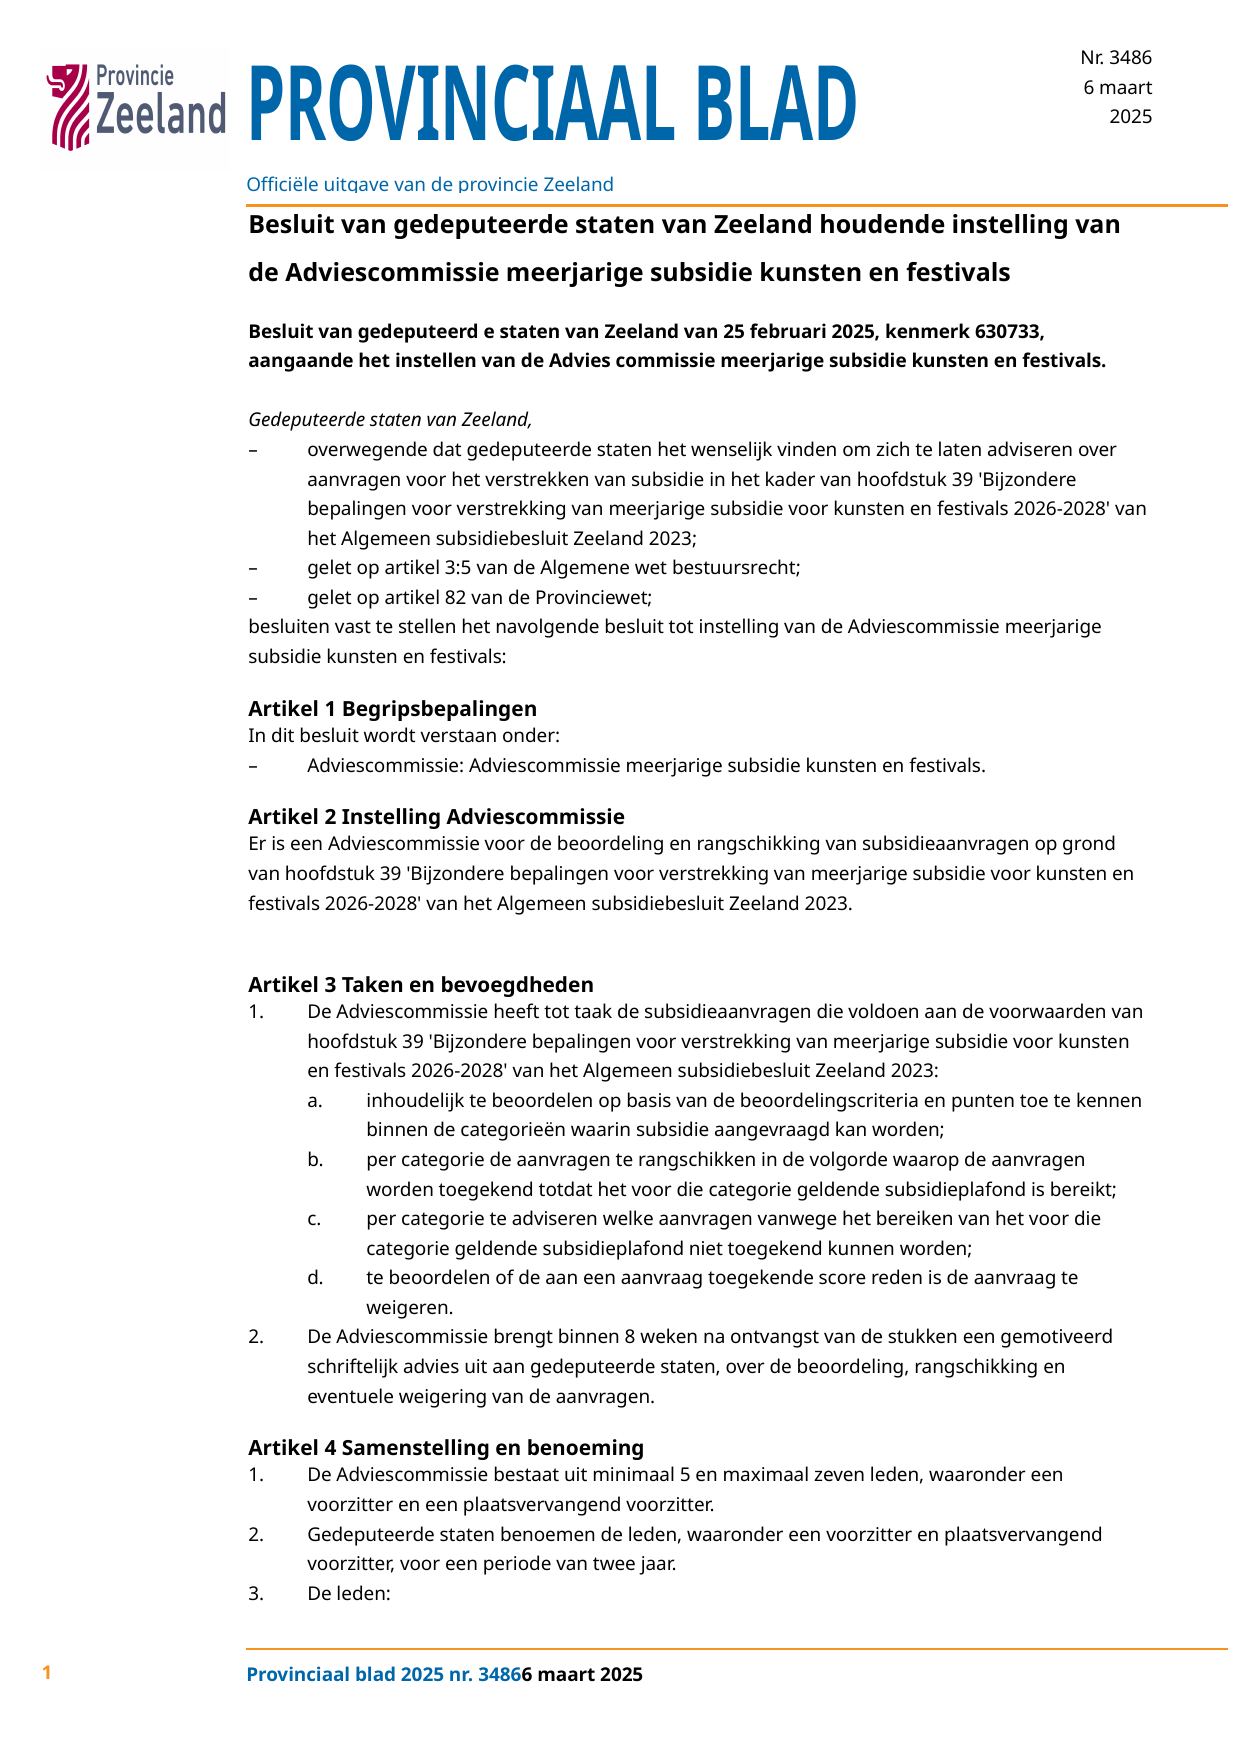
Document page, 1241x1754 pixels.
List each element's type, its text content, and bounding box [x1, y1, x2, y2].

list overwegende dat gedeputeerde staten het wenselijk vinden om zich te laten adviseren over aanvragen voor het verstrekken van subsidie in het kader van hoofdstuk 39 'Bijzondere bepalingen voor verstrekking van meerjarige subsidie voor kunsten en festivals 2026-2028' van het Algemeen subsidiebesluit Zeeland 2023; [248, 436, 1152, 551]
list De Adviescommissie brengt binnen 8 weken na ontvangst van de stukken een gemotiveerd schriftelijk advies uit aan gedeputeerde staten, over de beoordeling, rangschikking en eventuele weigering van de aanvragen. [248, 1324, 1152, 1408]
list per categorie te adviseren welke aanvragen vanwege het bereiken van het voor die categorie geldende subsidieplafond niet toegekend kunnen worden; [307, 1205, 1152, 1261]
list per categorie de aanvragen te rangschikken in de volgorde waarop de aanvragen worden toegekend totdat het voor die categorie geldende subsidieplafond is bereikt; [307, 1146, 1152, 1201]
text Artikel 2 Instelling Adviescommissie [248, 802, 1152, 831]
text Besluit van gedeputeerde staten van Zeeland houdende instelling van de Adviescommissie meerjarige subsidie kunsten en festivals [248, 207, 1152, 288]
list gelet op artikel 3:5 van de Algemene wet bestuursrecht; [248, 554, 1152, 580]
text Artikel 4 Samenstelling en benoeming [248, 1433, 1152, 1462]
list inhoudelijk te beoordelen op basis van de beoordelingscriteria en punten toe te kennen binnen de categorieën waarin subsidie aangevraagd kan worden; [307, 1087, 1152, 1142]
list De leden: [248, 1580, 1152, 1606]
list gelet op artikel 82 van de Provinciewet; [248, 584, 1152, 610]
text Er is een Adviescommissie voor de beoordeling en rangschikking van subsidieaanvragen op grond van hoofdstuk 39 'Bijzondere bepalingen voor verstrekking van meerjarige subsidie voor kunsten en festivals 2026-2028' van het Algemeen subsidiebesluit Zeeland 2023. [248, 831, 1152, 916]
list te beoordelen of de aan een aanvraag toegekende score reden is de aanvraag te weigeren. [307, 1264, 1152, 1320]
text Gedeputeerde staten van Zeeland, [248, 407, 1152, 432]
list Adviescommissie: Adviescommissie meerjarige subsidie kunsten en festivals. [248, 752, 1152, 777]
text Besluit van gedeputeerd e staten van Zeeland van 25 februari 2025, kenmerk 630733, aangaande het instellen van de Advies commissie meerjarige subsidie kunsten en festivals. [248, 318, 1152, 373]
text Artikel 1 Begripsbepalingen [248, 694, 1152, 722]
list Gedeputeerde staten benoemen de leden, waaronder een voorzitter en plaatsvervangend voorzitter, voor een periode van twee jaar. [248, 1521, 1152, 1576]
text Artikel 3 Taken en bevoegdheden [248, 970, 1152, 998]
list De Adviescommissie bestaat uit minimaal 5 en maximaal zeven leden, waaronder een voorzitter en een plaatsvervangend voorzitter. [248, 1462, 1152, 1517]
list De Adviescommissie heeft tot taak de subsidieaanvragen die voldoen aan de voorwaarden van hoofdstuk 39 'Bijzondere bepalingen voor verstrekking van meerjarige subsidie voor kunsten en festivals 2026-2028' van het Algemeen subsidiebesluit Zeeland 2023: [248, 998, 1152, 1083]
picture [41, 47, 231, 172]
text In dit besluit wordt verstaan onder: [248, 722, 1152, 748]
text besluiten vast te stellen het navolgende besluit tot instelling van de Adviescommissie meerjarige subsidie kunsten en festivals: [248, 614, 1152, 669]
